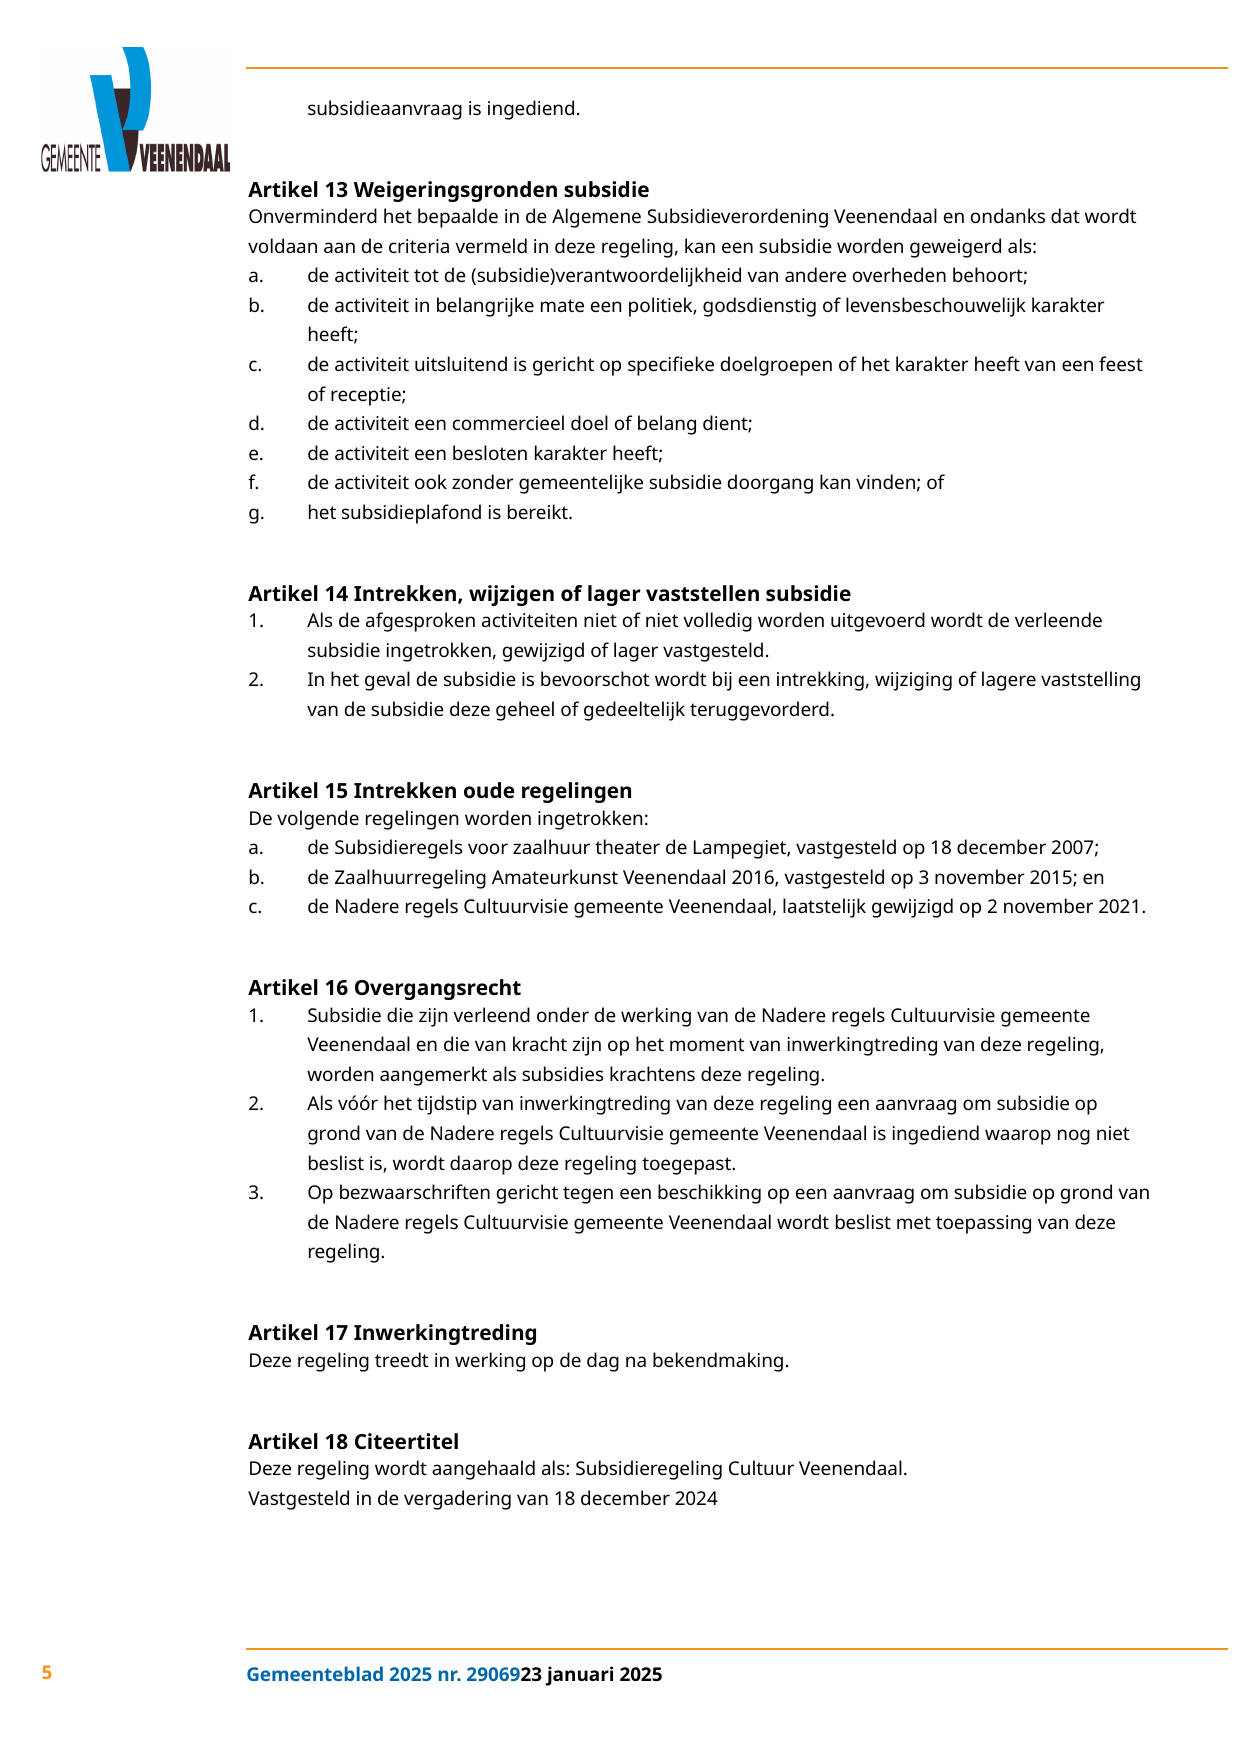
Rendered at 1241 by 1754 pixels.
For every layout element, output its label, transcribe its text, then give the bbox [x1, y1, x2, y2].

list de activiteit in belangrijke mate een politiek, godsdienstig of levensbeschouwelijk karakter heeft; [248, 292, 1152, 347]
text Deze regeling wordt aangehaald als: Subsidieregeling Cultuur Veenendaal. [248, 1455, 1152, 1481]
list de activiteit uitsluitend is gericht op specifieke doelgroepen of het karakter heeft van een feest of receptie; [248, 351, 1152, 406]
table_cell [248, 1540, 715, 1566]
list Als vóór het tijdstip van inwerkingtreding van deze regeling een aanvraag om subsidie op grond van de Nadere regels Cultuurvisie gemeente Veenendaal is ingediend waarop nog niet beslist is, wordt daarop deze regeling toegepast. [248, 1091, 1152, 1176]
list de Nadere regels Cultuurvisie gemeente Veenendaal, laatstelijk gewijzigd op 2 november 2021. [248, 893, 1152, 919]
table_cell [715, 1540, 1152, 1566]
list Op bezwaarschriften gericht tegen een beschikking op een aanvraag om subsidie op grond van de Nadere regels Cultuurvisie gemeente Veenendaal wordt beslist met toepassing van deze regeling. [248, 1179, 1152, 1264]
list het subsidieplafond is bereikt. [248, 499, 1152, 525]
text Artikel 17 Inwerkingtreding [248, 1318, 1152, 1347]
text De volgende regelingen worden ingetrokken: [248, 805, 1152, 830]
text Artikel 13 Weigeringsgronden subsidie [248, 175, 1152, 203]
list de Subsidieregels voor zaalhuur theater de Lampegiet, vastgesteld op 18 december 2007; [248, 834, 1152, 860]
text Deze regeling treedt in werking op de dag na bekendmaking. [248, 1347, 1152, 1373]
list de activiteit ook zonder gemeentelijke subsidie doorgang kan vinden; of [248, 469, 1152, 495]
list Als de afgesproken activiteiten niet of niet volledig worden uitgevoerd wordt de verleende subsidie ingetrokken, gewijzigd of lager vastgesteld. [248, 607, 1152, 663]
list subsidieaanvraag is ingediend. [248, 95, 1152, 121]
text Artikel 16 Overgangsrecht [248, 973, 1152, 1002]
list de activiteit tot de (subsidie)verantwoordelijkheid van andere overheden behoort; [248, 262, 1152, 288]
table_cell [248, 1566, 715, 1592]
text Artikel 18 Citeertitel [248, 1427, 1152, 1455]
table_cell [715, 1566, 1152, 1592]
text Onverminderd het bepaalde in de Algemene Subsidieverordening Veenendaal en ondanks dat wordt voldaan aan de criteria vermeld in deze regeling, kan een subsidie worden geweigerd als: [248, 203, 1152, 258]
picture [123, 47, 231, 172]
text Artikel 14 Intrekken, wijzigen of lager vaststellen subsidie [248, 579, 1152, 607]
table_header Vastgesteld in de vergadering van 18 december 2024 [248, 1485, 1152, 1540]
picture [41, 47, 130, 172]
text Artikel 15 Intrekken oude regelingen [248, 776, 1152, 805]
list de Zaalhuurregeling Amateurkunst Veenendaal 2016, vastgesteld op 3 november 2015; en [248, 864, 1152, 889]
list de activiteit een commercieel doel of belang dient; [248, 410, 1152, 436]
list In het geval de subsidie is bevoorschot wordt bij een intrekking, wijziging of lagere vaststelling van de subsidie deze geheel of gedeeltelijk teruggevorderd. [248, 667, 1152, 722]
list de activiteit een besloten karakter heeft; [248, 440, 1152, 466]
list Subsidie die zijn verleend onder de werking van de Nadere regels Cultuurvisie gemeente Veenendaal en die van kracht zijn op het moment van inwerkingtreding van deze regeling, worden aangemerkt als subsidies krachtens deze regeling. [248, 1002, 1152, 1087]
